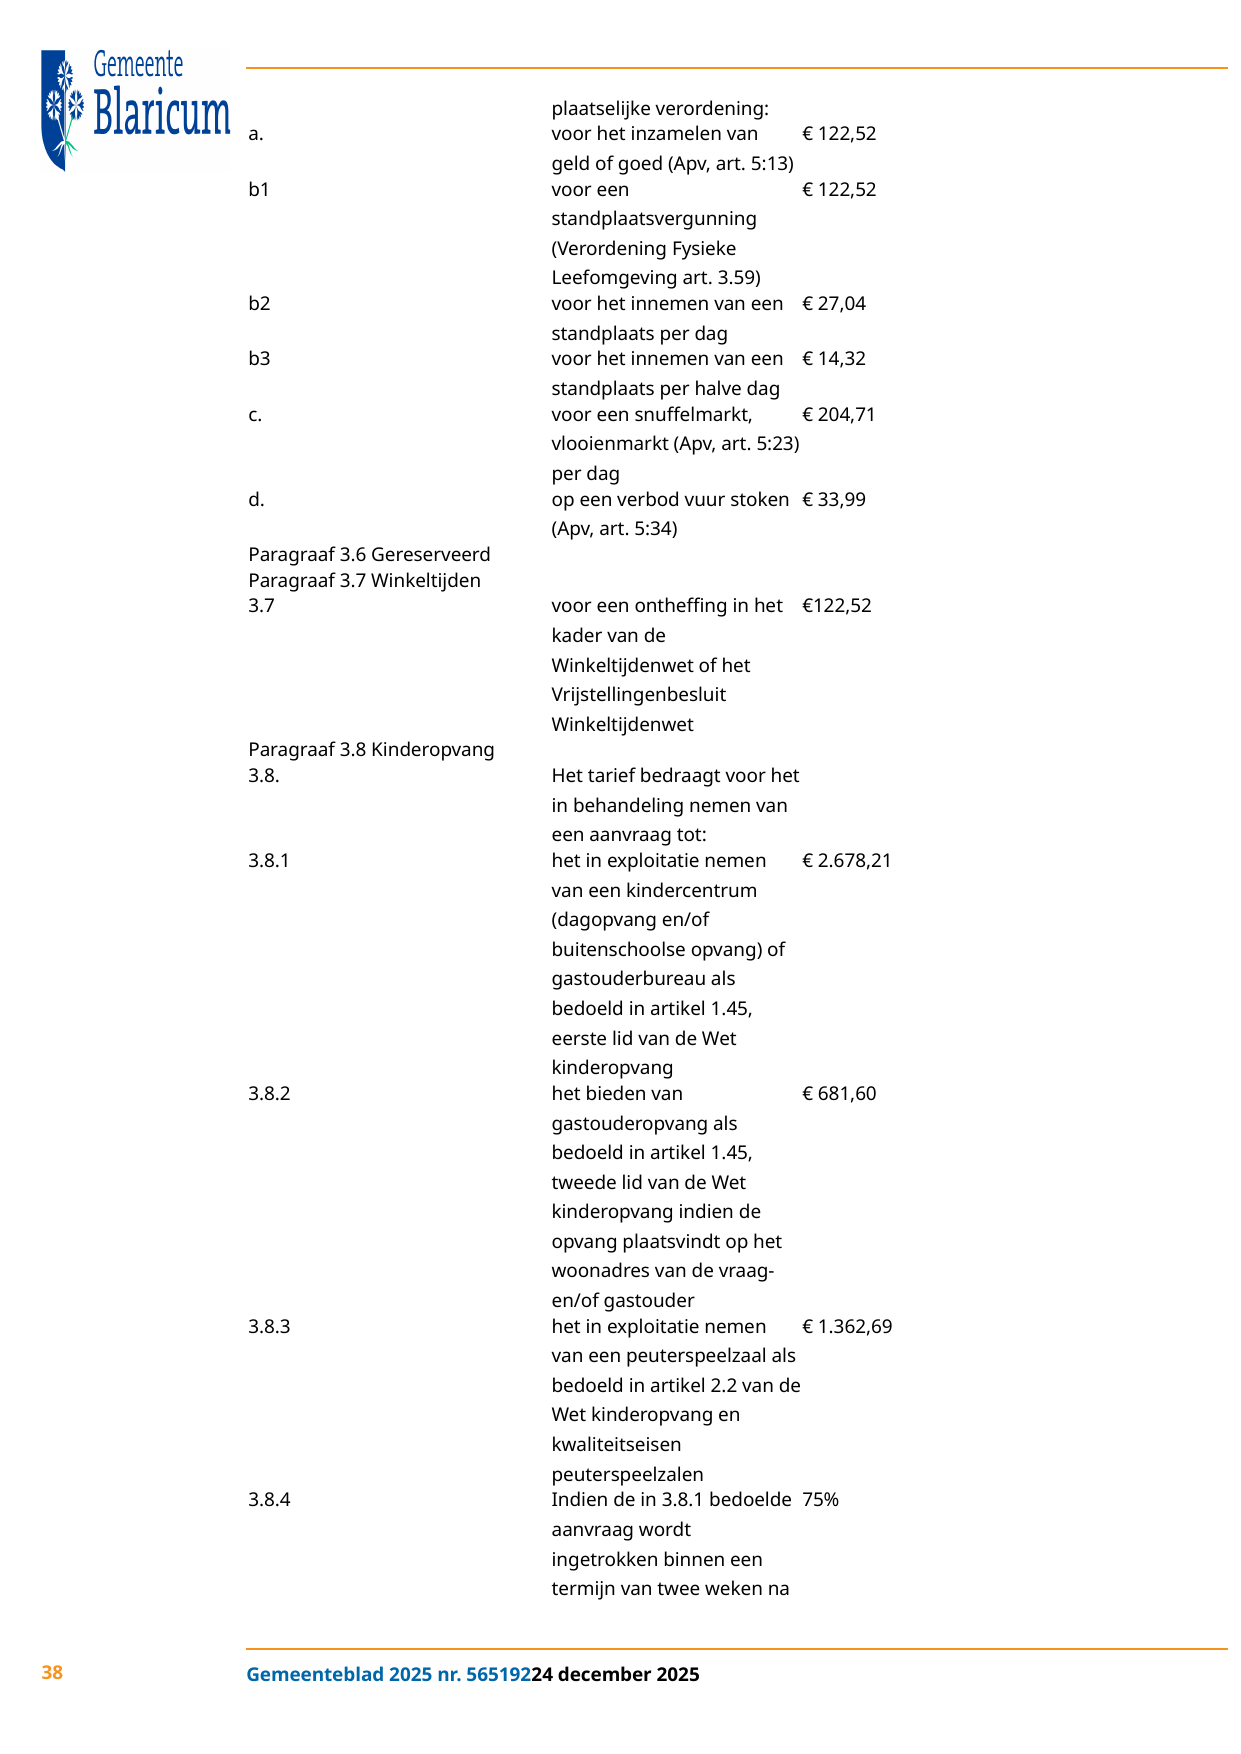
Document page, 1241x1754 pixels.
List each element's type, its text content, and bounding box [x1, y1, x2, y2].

table_cell b3 [248, 346, 551, 401]
table_cell a. [248, 121, 551, 176]
table_cell €122,52 [802, 593, 1152, 737]
table_cell plaatselijke verordening: [551, 95, 802, 121]
table_cell € 204,71 [802, 401, 1152, 486]
table_cell [802, 95, 1152, 121]
table_cell voor het innemen van een standplaats per dag [551, 290, 802, 346]
table_cell € 33,99 [802, 486, 1152, 541]
table_cell voor een snuffelmarkt, vlooienmarkt (Apv, art. 5:23) per dag [551, 401, 802, 486]
table_cell 75% [802, 1487, 1152, 1601]
table_cell € 27,04 [802, 290, 1152, 346]
table_cell d. [248, 486, 551, 541]
table_cell [248, 95, 551, 121]
table_cell Het tarief bedraagt voor het in behandeling nemen van een aanvraag tot: [551, 763, 802, 847]
table_cell € 122,52 [802, 176, 1152, 290]
table_cell € 1.362,69 [802, 1313, 1152, 1487]
table_cell € 122,52 [802, 121, 1152, 176]
table_cell Paragraaf 3.7 Winkeltijden [248, 567, 802, 593]
table_cell 3.8.3 [248, 1313, 551, 1487]
table_cell 3.7 [248, 593, 551, 737]
table_cell 3.8.1 [248, 847, 551, 1080]
table_cell Paragraaf 3.8 Kinderopvang [248, 737, 802, 762]
table_cell € 14,32 [802, 346, 1152, 401]
table_cell voor een standplaatsvergunning (Verordening Fysieke Leefomgeving art. 3.59) [551, 176, 802, 290]
table_cell 3.8.2 [248, 1080, 551, 1313]
table_cell voor het innemen van een standplaats per halve dag [551, 346, 802, 401]
table_cell Indien de in 3.8.1 bedoelde aanvraag wordt ingetrokken binnen een termijn van twee weken na [551, 1487, 802, 1601]
table_cell [802, 541, 1152, 567]
table_cell 3.8. [248, 763, 551, 847]
table_cell € 2.678,21 [802, 847, 1152, 1080]
table_cell c. [248, 401, 551, 486]
table_cell b2 [248, 290, 551, 346]
table_cell voor een ontheffing in het kader van de Winkeltijdenwet of het Vrijstellingenbesluit Winkeltijdenwet [551, 593, 802, 737]
table_cell het in exploitatie nemen van een peuterspeelzaal als bedoeld in artikel 2.2 van de Wet kinderopvang en kwaliteitseisen peuterspeelzalen [551, 1313, 802, 1487]
table_cell [802, 737, 1152, 762]
table_cell Paragraaf 3.6 Gereserveerd [248, 541, 802, 567]
table_cell [802, 763, 1152, 847]
table_cell het in exploitatie nemen van een kindercentrum (dagopvang en/of buitenschoolse opvang) of gastouderbureau als bedoeld in artikel 1.45, eerste lid van de Wet kinderopvang [551, 847, 802, 1080]
table_cell b1 [248, 176, 551, 290]
table_cell het bieden van gastouderopvang als bedoeld in artikel 1.45, tweede lid van de Wet kinderopvang indien de opvang plaatsvindt op het woonadres van de vraag- en/of gastouder [551, 1080, 802, 1313]
table_cell [802, 567, 1152, 593]
table_cell € 681,60 [802, 1080, 1152, 1313]
picture [41, 47, 231, 172]
table_cell 3.8.4 [248, 1487, 551, 1601]
table_cell voor het inzamelen van geld of goed (Apv, art. 5:13) [551, 121, 802, 176]
table_cell op een verbod vuur stoken (Apv, art. 5:34) [551, 486, 802, 541]
